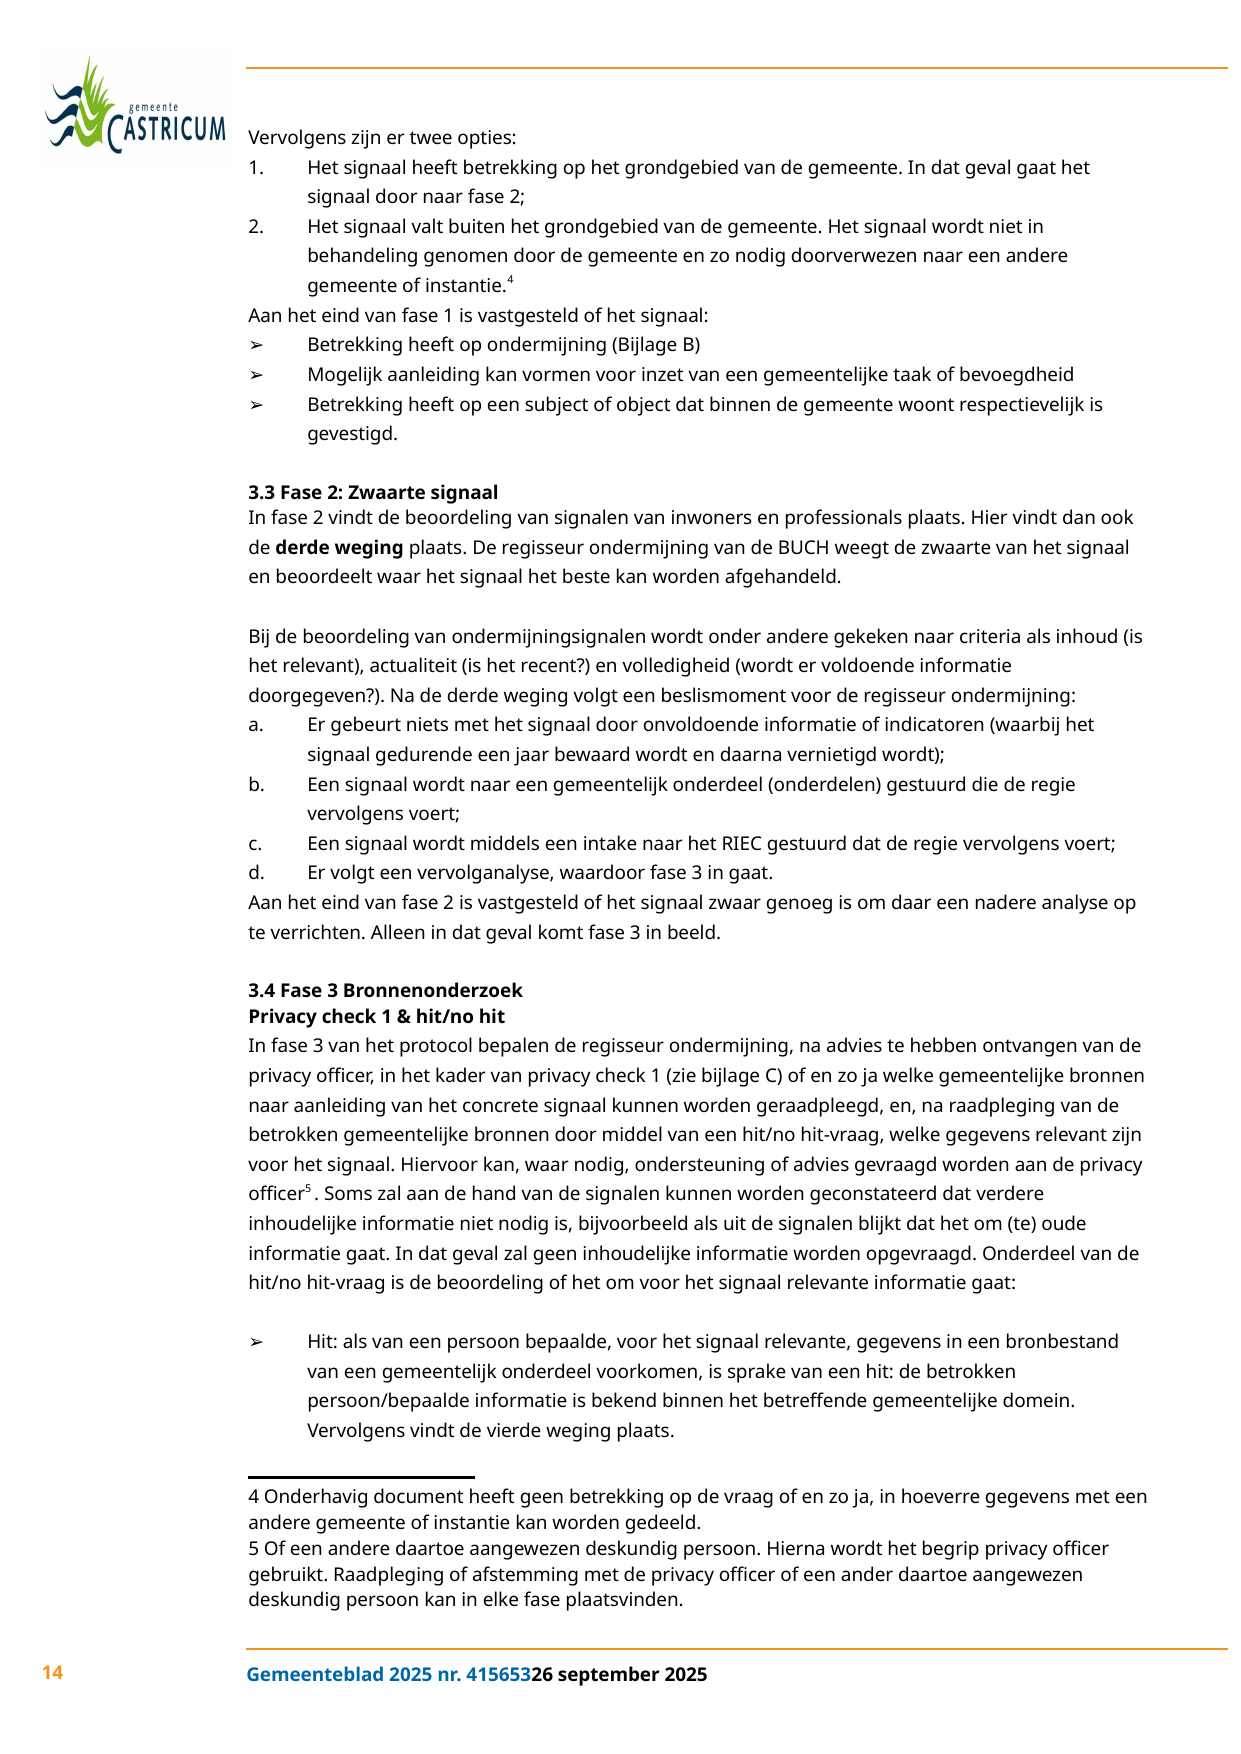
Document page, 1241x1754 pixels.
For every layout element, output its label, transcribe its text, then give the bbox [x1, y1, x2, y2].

text In fase 3 van het protocol bepalen de regisseur ondermijning, na advies te hebben ontvangen van de privacy officer, in het kader van privacy check 1 (zie bijlage C) of en zo ja welke gemeentelijke bronnen naar aanleiding van het concrete signaal kunnen worden geraadpleegd, en, na raadpleging van de betrokken gemeentelijke bronnen door middel van een hit/no hit-vraag, welke gegevens relevant zijn voor het signaal. Hiervoor kan, waar nodig, ondersteuning of advies gevraagd worden aan de privacy officer. Soms zal aan de hand van de signalen kunnen worden geconstateerd dat verdere inhoudelijke informatie niet nodig is, bijvoorbeeld als uit de signalen blijkt dat het om (te) oude informatie gaat. In dat geval zal geen inhoudelijke informatie worden opgevraagd. Onderdeel van de hit/no hit-vraag is de beoordeling of het om voor het signaal relevante informatie gaat: [248, 1033, 1152, 1295]
picture [41, 47, 231, 172]
text Vervolgens zijn er twee opties: [248, 124, 1152, 150]
list Onderhavig document heeft geen betrekking op de vraag of en zo ja, in hoeverre gegevens met een andere gemeente of instantie kan worden gedeeld. [248, 1483, 1152, 1535]
list Er volgt een vervolganalyse, waardoor fase 3 in gaat. [248, 859, 1152, 885]
list Een signaal wordt middels een intake naar het RIEC gestuurd dat de regie vervolgens voert; [248, 830, 1152, 856]
text Of een andere daartoe aangewezen deskundig persoon. Hierna wordt het begrip privacy officer gebruikt. Raadpleging of afstemming met de privacy officer of een ander daartoe aangewezen deskundig persoon kan in elke fase plaatsvinden. [248, 1535, 1152, 1612]
list Het signaal valt buiten het grondgebied van de gemeente. Het signaal wordt niet in behandeling genomen door de gemeente en zo nodig doorverwezen naar een andere gemeente of instantie. [248, 213, 1152, 298]
text 3.3 Fase 2: Zwaarte signaal [248, 479, 1152, 504]
list Er gebeurt niets met het signaal door onvoldoende informatie of indicatoren (waarbij het signaal gedurende een jaar bewaard wordt en daarna vernietigd wordt); [248, 712, 1152, 767]
table_header Aan het eind van fase 2 is vastgesteld of het signaal zwaar genoeg is om daar een nadere analyse op te verrichten. Alleen in dat geval komt fase 3 in beeld. [248, 889, 1152, 944]
text In fase 2 vindt de beoordeling van signalen van inwoners en professionals plaats. Hier vindt dan ook de derde weging plaats. De regisseur ondermijning van de BUCH weegt de zwaarte van het signaal en beoordeelt waar het signaal het beste kan worden afgehandeld. [248, 504, 1152, 589]
list Hit: als van een persoon bepaalde, voor het signaal relevante, gegevens in een bronbestand van een gemeentelijk onderdeel voorkomen, is sprake van een hit: de betrokken persoon/bepaalde informatie is bekend binnen het betreffende gemeentelijke domein. Vervolgens vindt de vierde weging plaats. [248, 1328, 1152, 1443]
list Het signaal heeft betrekking op het grondgebied van de gemeente. In dat geval gaat het signaal door naar fase 2; [248, 154, 1152, 209]
text 3.4 Fase 3 Bronnenonderzoek [248, 977, 1152, 1003]
table_header Aan het eind van fase 1 is vastgesteld of het signaal: Betrekking heeft op ondermijning (Bijlage B) Mogelijk aanleiding kan vormen voor inzet van een gemeentelijke taak of bevoegdheid Betrekking heeft op een subject of object dat binnen de gemeente woont respectievelijk is gevestigd. [248, 302, 1152, 446]
list Een signaal wordt naar een gemeentelijk onderdeel (onderdelen) gestuurd die de regie vervolgens voert; [248, 771, 1152, 826]
text Privacy check 1 & hit/no hit [248, 1003, 1152, 1029]
text Bij de beoordeling van ondermijningsignalen wordt onder andere gekeken naar criteria als inhoud (is het relevant), actualiteit (is het recent?) en volledigheid (wordt er voldoende informatie doorgegeven?). Na de derde weging volgt een beslismoment voor de regisseur ondermijning: [248, 623, 1152, 708]
